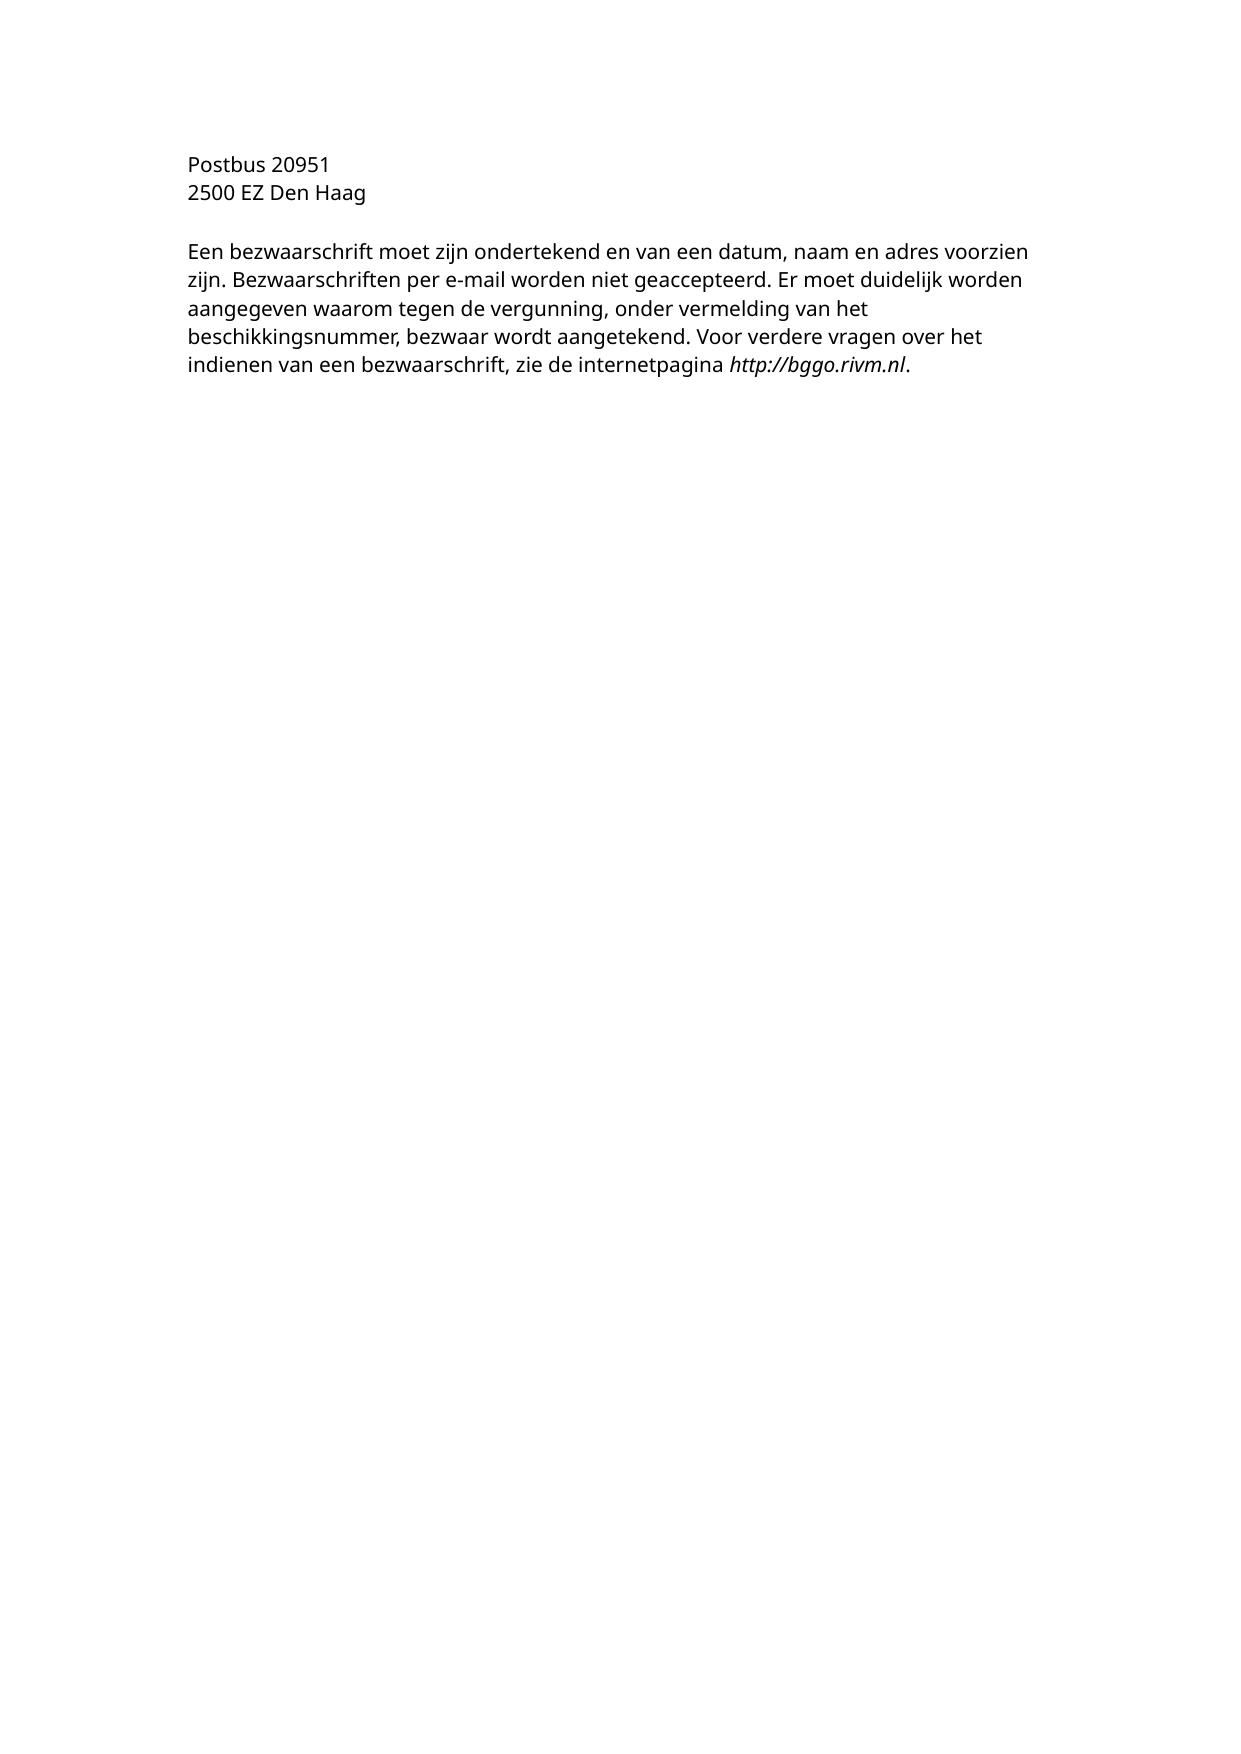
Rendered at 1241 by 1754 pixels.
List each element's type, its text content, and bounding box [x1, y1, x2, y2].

text Een bezwaarschrift moet zijn ondertekend en van een datum, naam en adres voorzien zijn. Bezwaarschriften per e-mail worden niet geaccepteerd. Er moet duidelijk worden aangegeven waarom tegen de vergunning, onder vermelding van het beschikkingsnummer, bezwaar wordt aangetekend. Voor verdere vragen over het indienen van een bezwaarschrift, zie de internetpagina http://bggo.rivm.nl. [187, 237, 1053, 379]
text Postbus 20951 [187, 150, 1053, 178]
text 2500 EZ Den Haag [187, 178, 1053, 207]
